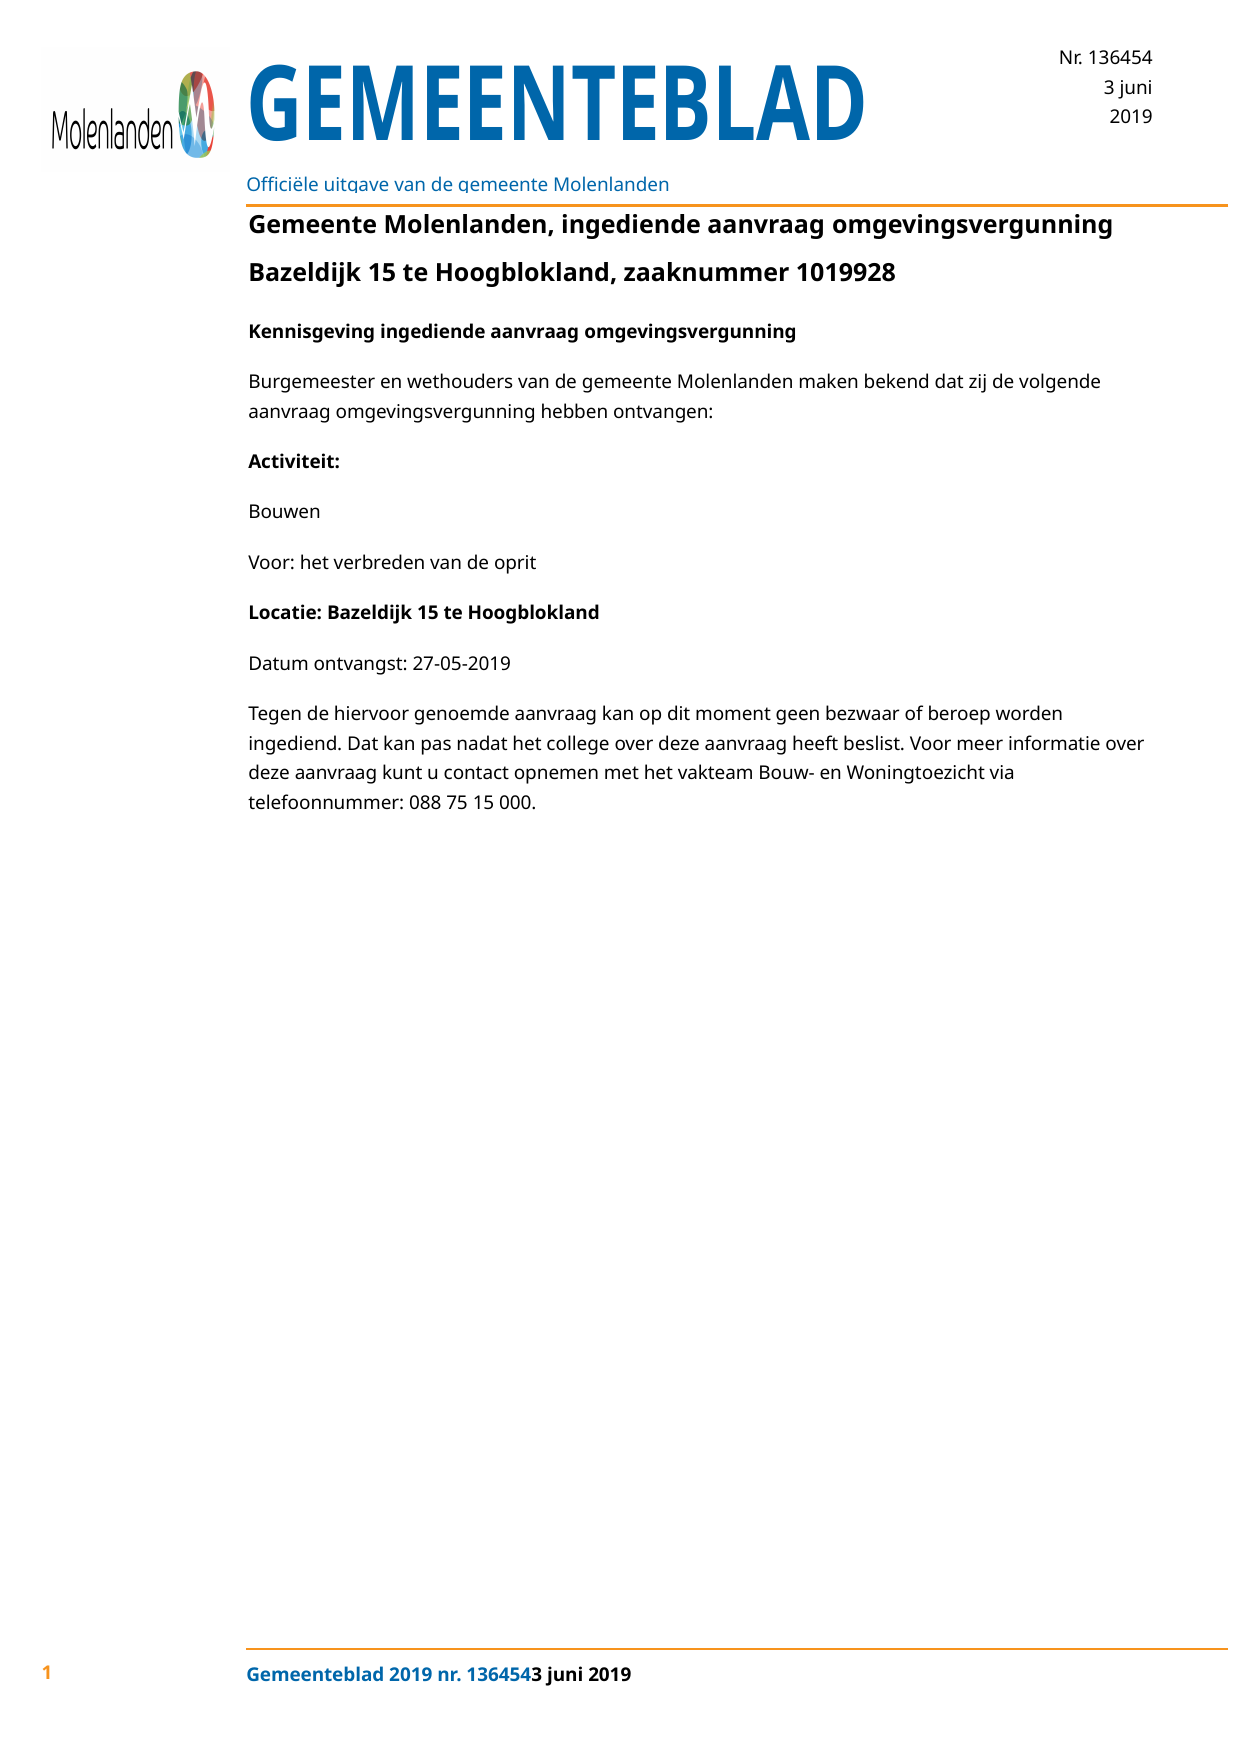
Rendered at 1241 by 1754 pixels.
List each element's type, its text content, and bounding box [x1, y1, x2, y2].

text Kennisgeving ingediende aanvraag omgevingsvergunning [248, 318, 1152, 344]
text Locatie: Bazeldijk 15 te Hoogblokland [248, 599, 1152, 625]
text Datum ontvangst: 27-05-2019 [248, 650, 1152, 676]
text Activiteit: [248, 448, 1152, 474]
text Bouwen [248, 499, 1152, 524]
text Voor: het verbreden van de oprit [248, 549, 1152, 575]
text Gemeente Molenlanden, ingediende aanvraag omgevingsvergunning Bazeldijk 15 te Hoogblokland, zaaknummer 1019928 [248, 207, 1152, 288]
text Burgemeester en wethouders van de gemeente Molenlanden maken bekend dat zij de volgende aanvraag omgevingsvergunning hebben ontvangen: [248, 368, 1152, 424]
text Tegen de hiervoor genoemde aanvraag kan op dit moment geen bezwaar of beroep worden ingediend. Dat kan pas nadat het college over deze aanvraag heeft beslist. Voor meer informatie over deze aanvraag kunt u contact opnemen met het vakteam Bouw- en Woningtoezicht via telefoonnummer: 088 75 15 000. [248, 700, 1152, 815]
picture [41, 47, 231, 172]
